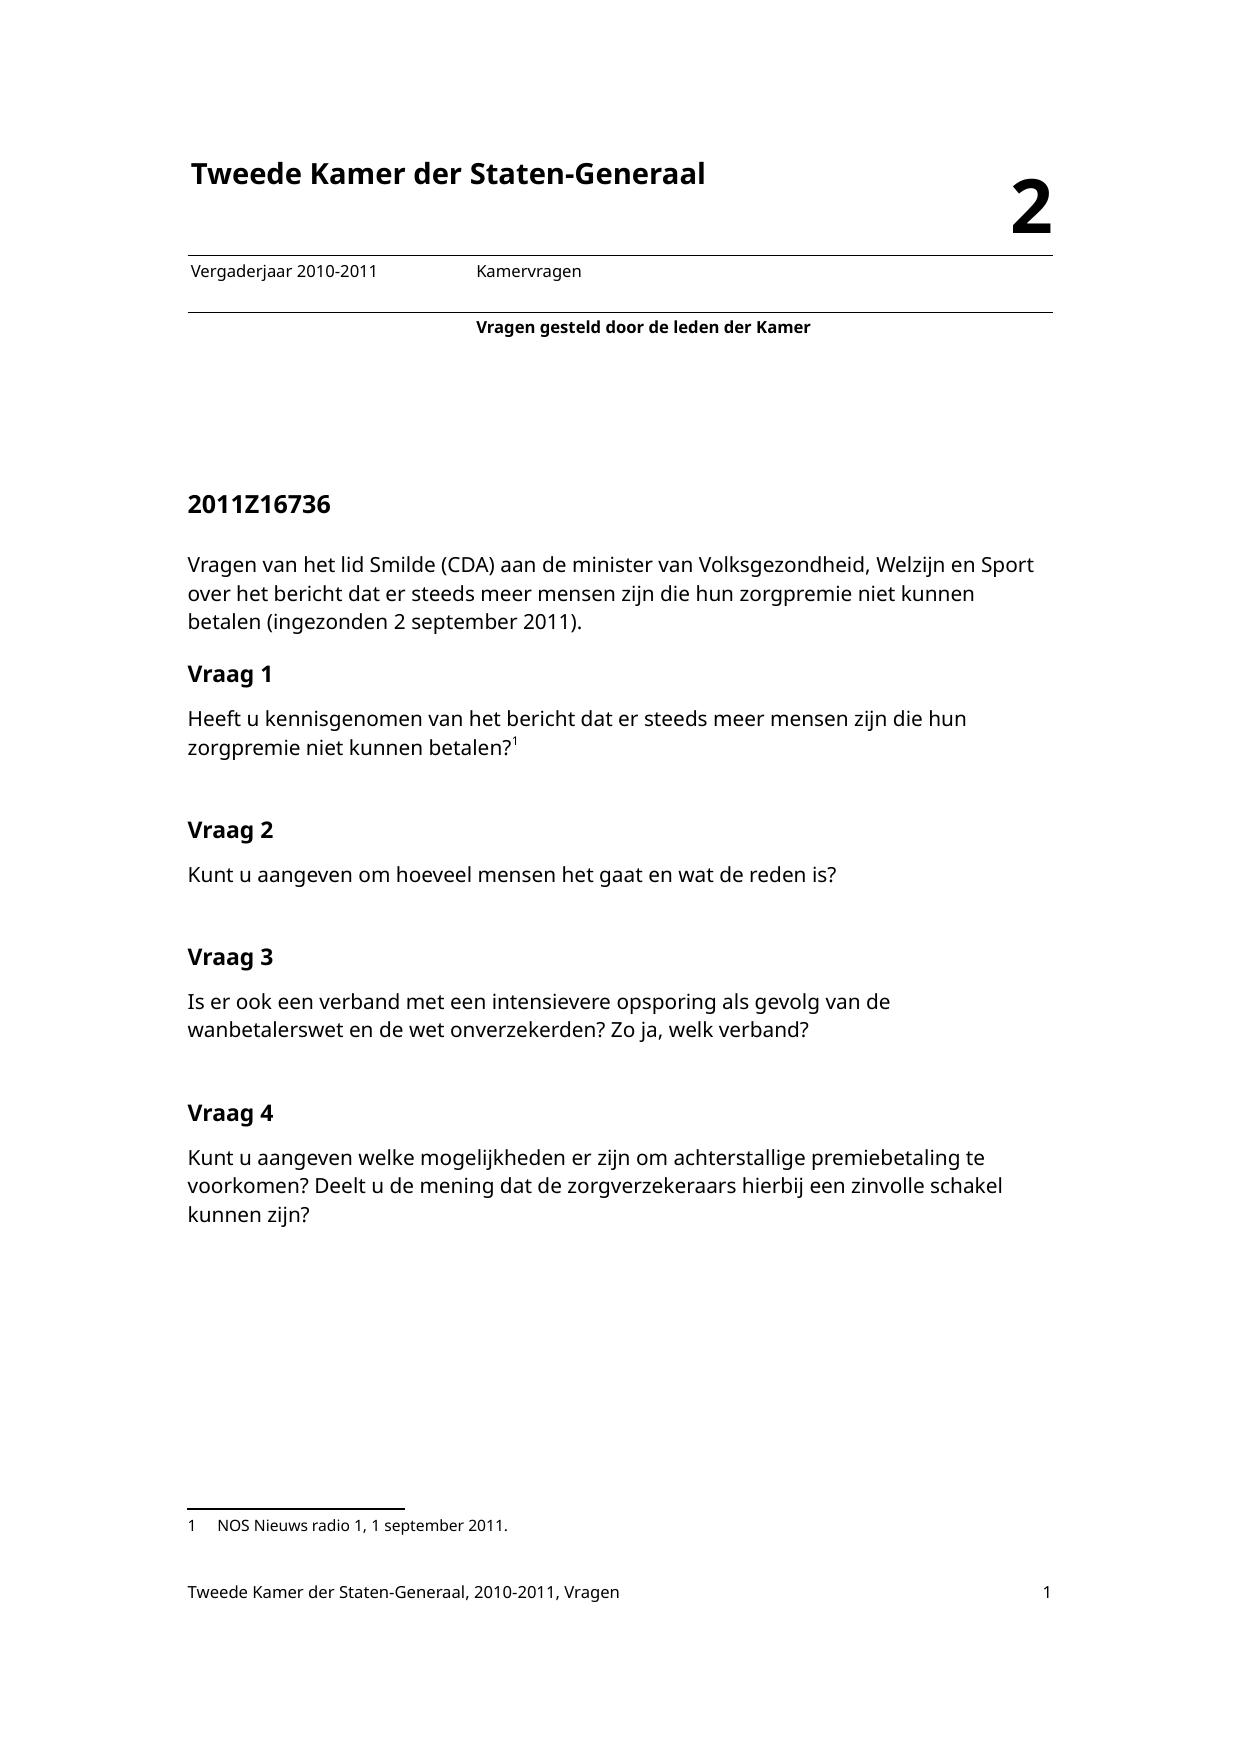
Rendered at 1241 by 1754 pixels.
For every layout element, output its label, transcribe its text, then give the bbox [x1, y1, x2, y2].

text Is er ook een verband met een intensievere opsporing als gevolg van de wanbetalerswet en de wet onverzekerden? Zo ja, welk verband? [187, 987, 1053, 1044]
text Heeft u kennisgenomen van het bericht dat er steeds meer mensen zijn die hun zorgpremie niet kunnen betalen? [187, 704, 1053, 761]
table_cell Kamervragen [473, 256, 1053, 312]
table_cell [188, 313, 473, 339]
text NOS Nieuws radio 1, 1 september 2011. [187, 1508, 1053, 1536]
subtitle Vraag 4 [187, 1097, 1053, 1128]
subtitle Vraag 1 [187, 658, 1053, 689]
text 2011Z16736 [187, 487, 1053, 521]
subtitle Vraag 2 [187, 814, 1053, 845]
table_header Tweede Kamer der Staten-Generaal [188, 150, 879, 255]
table_cell Vragen gesteld door de leden der Kamer [473, 313, 1053, 339]
text Kunt u aangeven om hoeveel mensen het gaat en wat de reden is? [187, 860, 1053, 888]
table_header 2 [880, 150, 1053, 255]
subtitle Vraag 3 [187, 941, 1053, 972]
table_cell Vergaderjaar 2010-2011 [188, 256, 473, 312]
text Vragen van het lid Smilde (CDA) aan de minister van Volksgezondheid, Welzijn en Sport over het bericht dat er steeds meer mensen zijn die hun zorgpremie niet kunnen betalen (ingezonden 2 september 2011). [187, 550, 1053, 636]
text Kunt u aangeven welke mogelijkheden er zijn om achterstallige premiebetaling te voorkomen? Deelt u de mening dat de zorgverzekeraars hierbij een zinvolle schakel kunnen zijn? [187, 1143, 1053, 1228]
